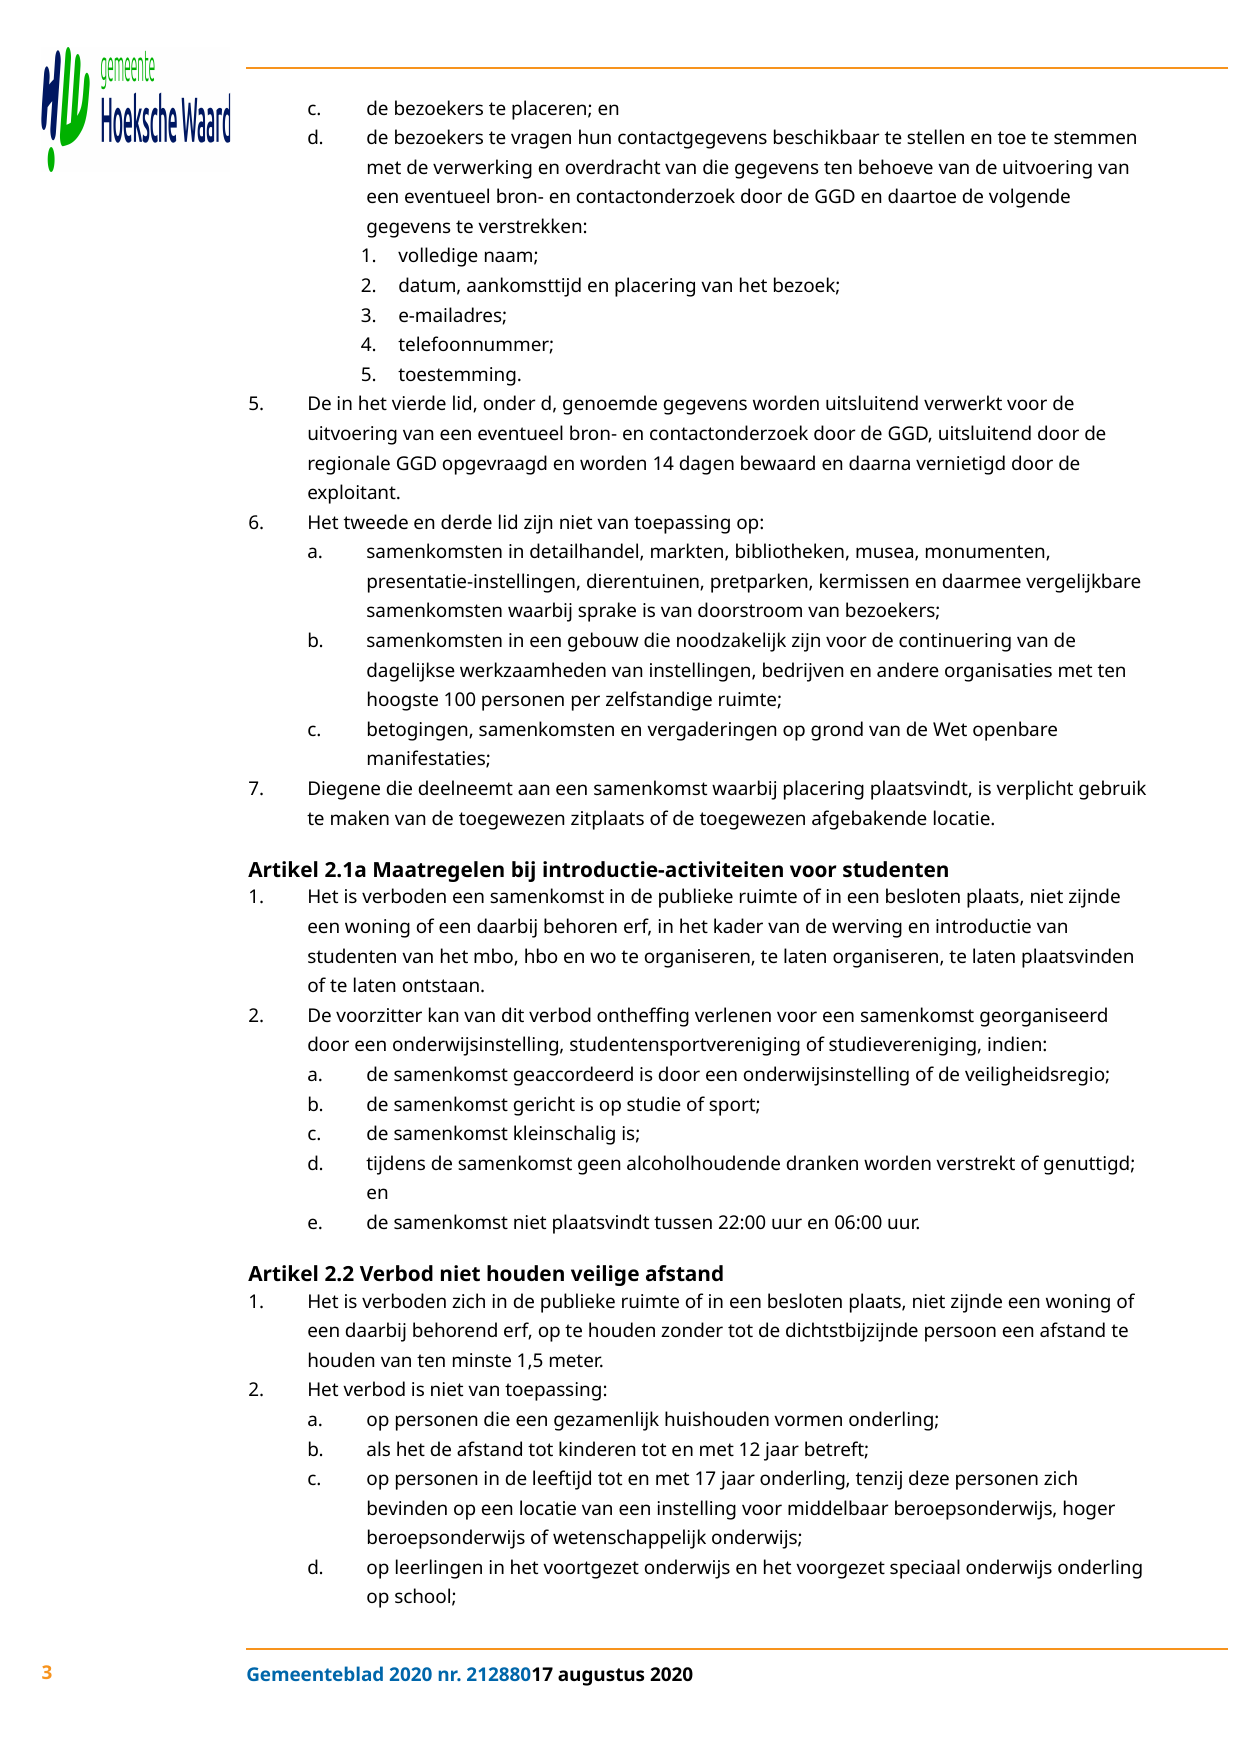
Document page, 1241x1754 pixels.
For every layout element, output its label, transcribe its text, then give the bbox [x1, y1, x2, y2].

list tijdens de samenkomst geen alcoholhoudende dranken worden verstrekt of genuttigd; en [307, 1150, 1152, 1205]
list e-mailadres; [361, 302, 1152, 328]
list De voorzitter kan van dit verbod ontheffing verlenen voor een samenkomst georganiseerd door een onderwijsinstelling, studentensportvereniging of studievereniging, indien: [248, 1002, 1152, 1057]
list Het is verboden een samenkomst in de publieke ruimte of in een besloten plaats, niet zijnde een woning of een daarbij behoren erf, in het kader van de werving en introductie van studenten van het mbo, hbo en wo te organiseren, te laten organiseren, te laten plaatsvinden of te laten ontstaan. [248, 884, 1152, 998]
list de samenkomst geaccordeerd is door een onderwijsinstelling of de veiligheidsregio; [307, 1061, 1152, 1087]
list samenkomsten in een gebouw die noodzakelijk zijn voor de continuering van de dagelijkse werkzaamheden van instellingen, bedrijven en andere organisaties met ten hoogste 100 personen per zelfstandige ruimte; [307, 627, 1152, 712]
list de samenkomst gericht is op studie of sport; [307, 1091, 1152, 1116]
list de samenkomst kleinschalig is; [307, 1120, 1152, 1146]
list volledige naam; [361, 243, 1152, 268]
list op leerlingen in het voortgezet onderwijs en het voorgezet speciaal onderwijs onderling op school; [307, 1554, 1152, 1609]
list samenkomsten in detailhandel, markten, bibliotheken, musea, monumenten, presentatie-instellingen, dierentuinen, pretparken, kermissen en daarmee vergelijkbare samenkomsten waarbij sprake is van doorstroom van bezoekers; [307, 538, 1152, 623]
list op personen in de leeftijd tot en met 17 jaar onderling, tenzij deze personen zich bevinden op een locatie van een instelling voor middelbaar beroepsonderwijs, hoger beroepsonderwijs of wetenschappelijk onderwijs; [307, 1465, 1152, 1550]
list als het de afstand tot kinderen tot en met 12 jaar betreft; [307, 1436, 1152, 1462]
list De in het vierde lid, onder d, genoemde gegevens worden uitsluitend verwerkt voor de uitvoering van een eventueel bron- en contactonderzoek door de GGD, uitsluitend door de regionale GGD opgevraagd en worden 14 dagen bewaard en daarna vernietigd door de exploitant. [248, 391, 1152, 505]
text Artikel 2.1a Maatregelen bij introductie-activiteiten voor studenten [248, 855, 1152, 884]
list datum, aankomsttijd en placering van het bezoek; [361, 272, 1152, 298]
text Artikel 2.2 Verbod niet houden veilige afstand [248, 1259, 1152, 1288]
list Het verbod is niet van toepassing: [248, 1377, 1152, 1402]
list telefoonnummer; [361, 331, 1152, 357]
list de bezoekers te placeren; en [307, 95, 1152, 121]
list Diegene die deelneemt aan een samenkomst waarbij placering plaatsvindt, is verplicht gebruik te maken van de toegewezen zitplaats of de toegewezen afgebakende locatie. [248, 775, 1152, 831]
list toestemming. [361, 361, 1152, 387]
list Het is verboden zich in de publieke ruimte of in een besloten plaats, niet zijnde een woning of een daarbij behorend erf, op te houden zonder tot de dichtstbijzijnde persoon een afstand te houden van ten minste 1,5 meter. [248, 1288, 1152, 1373]
list op personen die een gezamenlijk huishouden vormen onderling; [307, 1406, 1152, 1432]
list betogingen, samenkomsten en vergaderingen op grond van de Wet openbare manifestaties; [307, 716, 1152, 771]
list Het tweede en derde lid zijn niet van toepassing op: [248, 509, 1152, 535]
picture [41, 47, 231, 172]
list de samenkomst niet plaatsvindt tussen 22:00 uur en 06:00 uur. [307, 1209, 1152, 1235]
list de bezoekers te vragen hun contactgegevens beschikbaar te stellen en toe te stemmen met de verwerking en overdracht van die gegevens ten behoeve van de uitvoering van een eventueel bron- en contactonderzoek door de GGD en daartoe de volgende gegevens te verstrekken: [307, 124, 1152, 239]
